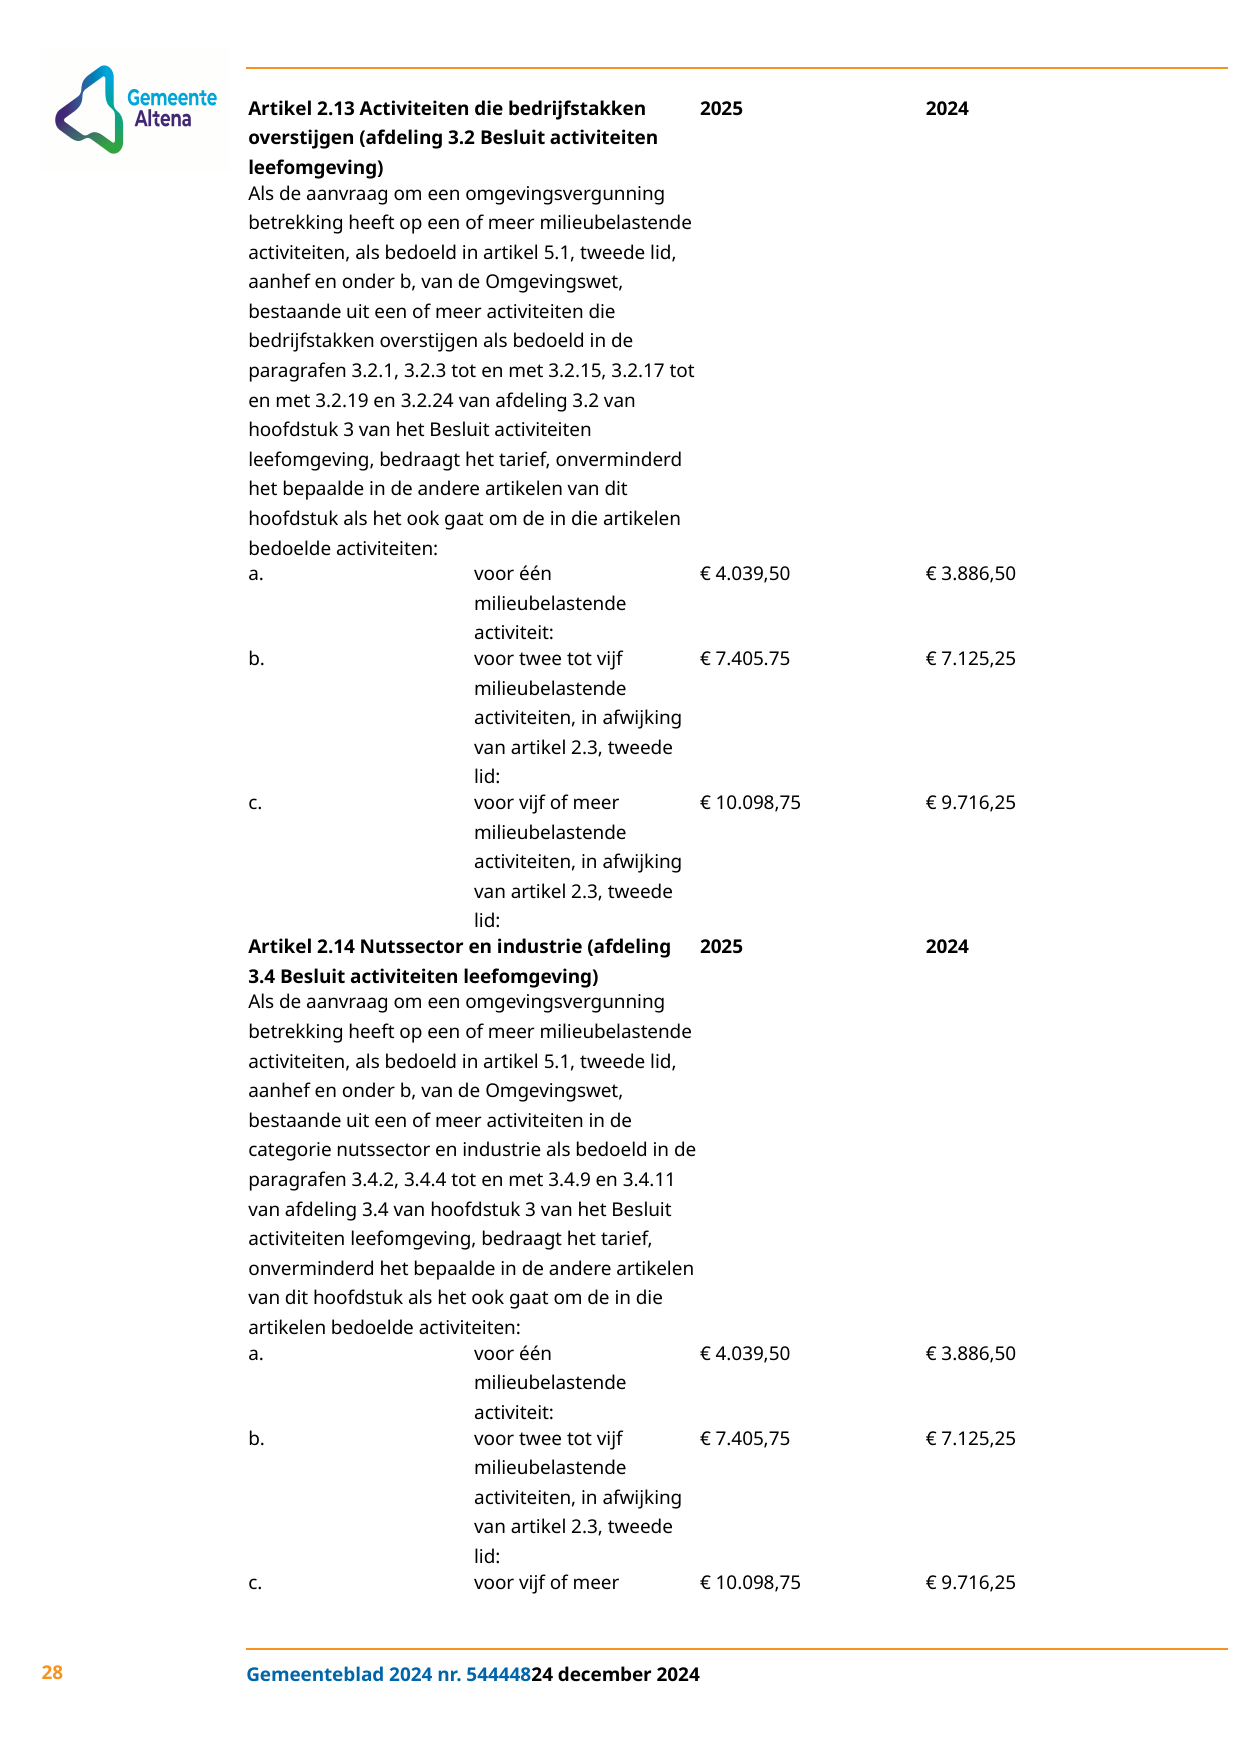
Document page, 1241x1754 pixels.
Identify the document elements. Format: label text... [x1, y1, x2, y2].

table_cell Als de aanvraag om een omgevingsvergunning betrekking heeft op een of meer milieubelastende activiteiten, als bedoeld in artikel 5.1, tweede lid, aanhef en onder b, van de Omgevingswet, bestaande uit een of meer activiteiten in de categorie nutssector en industrie als bedoeld in de paragrafen 3.4.2, 3.4.4 tot en met 3.4.9 en 3.4.11 van afdeling 3.4 van hoofdstuk 3 van het Besluit activiteiten leefomgeving, bedraagt het tarief, onverminderd het bepaalde in de andere artikelen van dit hoofdstuk als het ook gaat om de in die artikelen bedoelde activiteiten: [248, 989, 700, 1340]
table_cell Artikel 2.13 Activiteiten die bedrijfstakken overstijgen (afdeling 3.2 Besluit activiteiten leefomgeving) [248, 95, 700, 180]
table_cell voor vijf of meer [474, 1569, 700, 1594]
table_cell [926, 180, 1152, 560]
table_cell € 4.039,50 [700, 1340, 926, 1425]
table_cell € 10.098,75 [700, 1569, 926, 1594]
table_cell € 3.886,50 [926, 1340, 1152, 1425]
table_cell voor één milieubelastende activiteit: [474, 1340, 700, 1425]
table_cell € 3.886,50 [926, 560, 1152, 645]
table_cell [700, 180, 926, 560]
table_cell € 9.716,25 [926, 789, 1152, 933]
table_cell voor één milieubelastende activiteit: [474, 560, 700, 645]
table_cell € 10.098,75 [700, 789, 926, 933]
table_cell b. [248, 645, 474, 789]
table_cell € 7.125,25 [926, 645, 1152, 789]
table_cell Als de aanvraag om een omgevingsvergunning betrekking heeft op een of meer milieubelastende activiteiten, als bedoeld in artikel 5.1, tweede lid, aanhef en onder b, van de Omgevingswet, bestaande uit een of meer activiteiten die bedrijfstakken overstijgen als bedoeld in de paragrafen 3.2.1, 3.2.3 tot en met 3.2.15, 3.2.17 tot en met 3.2.19 en 3.2.24 van afdeling 3.2 van hoofdstuk 3 van het Besluit activiteiten leefomgeving, bedraagt het tarief, onverminderd het bepaalde in de andere artikelen van dit hoofdstuk als het ook gaat om de in die artikelen bedoelde activiteiten: [248, 180, 700, 560]
table_cell 2024 [926, 95, 1152, 180]
table_cell voor twee tot vijf milieubelastende activiteiten, in afwijking van artikel 2.3, tweede lid: [474, 645, 700, 789]
table_cell voor twee tot vijf milieubelastende activiteiten, in afwijking van artikel 2.3, tweede lid: [474, 1425, 700, 1569]
picture [41, 47, 231, 172]
table_cell 2025 [700, 95, 926, 180]
table_cell € 7.405,75 [700, 1425, 926, 1569]
table_cell 2025 [700, 934, 926, 989]
table_cell € 9.716,25 [926, 1569, 1152, 1594]
table_cell c. [248, 1569, 474, 1594]
table_cell a. [248, 560, 474, 645]
table_cell [700, 989, 926, 1340]
table_cell c. [248, 789, 474, 933]
table_cell voor vijf of meer milieubelastende activiteiten, in afwijking van artikel 2.3, tweede lid: [474, 789, 700, 933]
table_cell Artikel 2.14 Nutssector en industrie (afdeling 3.4 Besluit activiteiten leefomgeving) [248, 934, 700, 989]
table_cell [926, 989, 1152, 1340]
table_cell 2024 [926, 934, 1152, 989]
table_cell € 4.039,50 [700, 560, 926, 645]
table_cell € 7.405.75 [700, 645, 926, 789]
table_cell b. [248, 1425, 474, 1569]
table_cell € 7.125,25 [926, 1425, 1152, 1569]
table_cell a. [248, 1340, 474, 1425]
